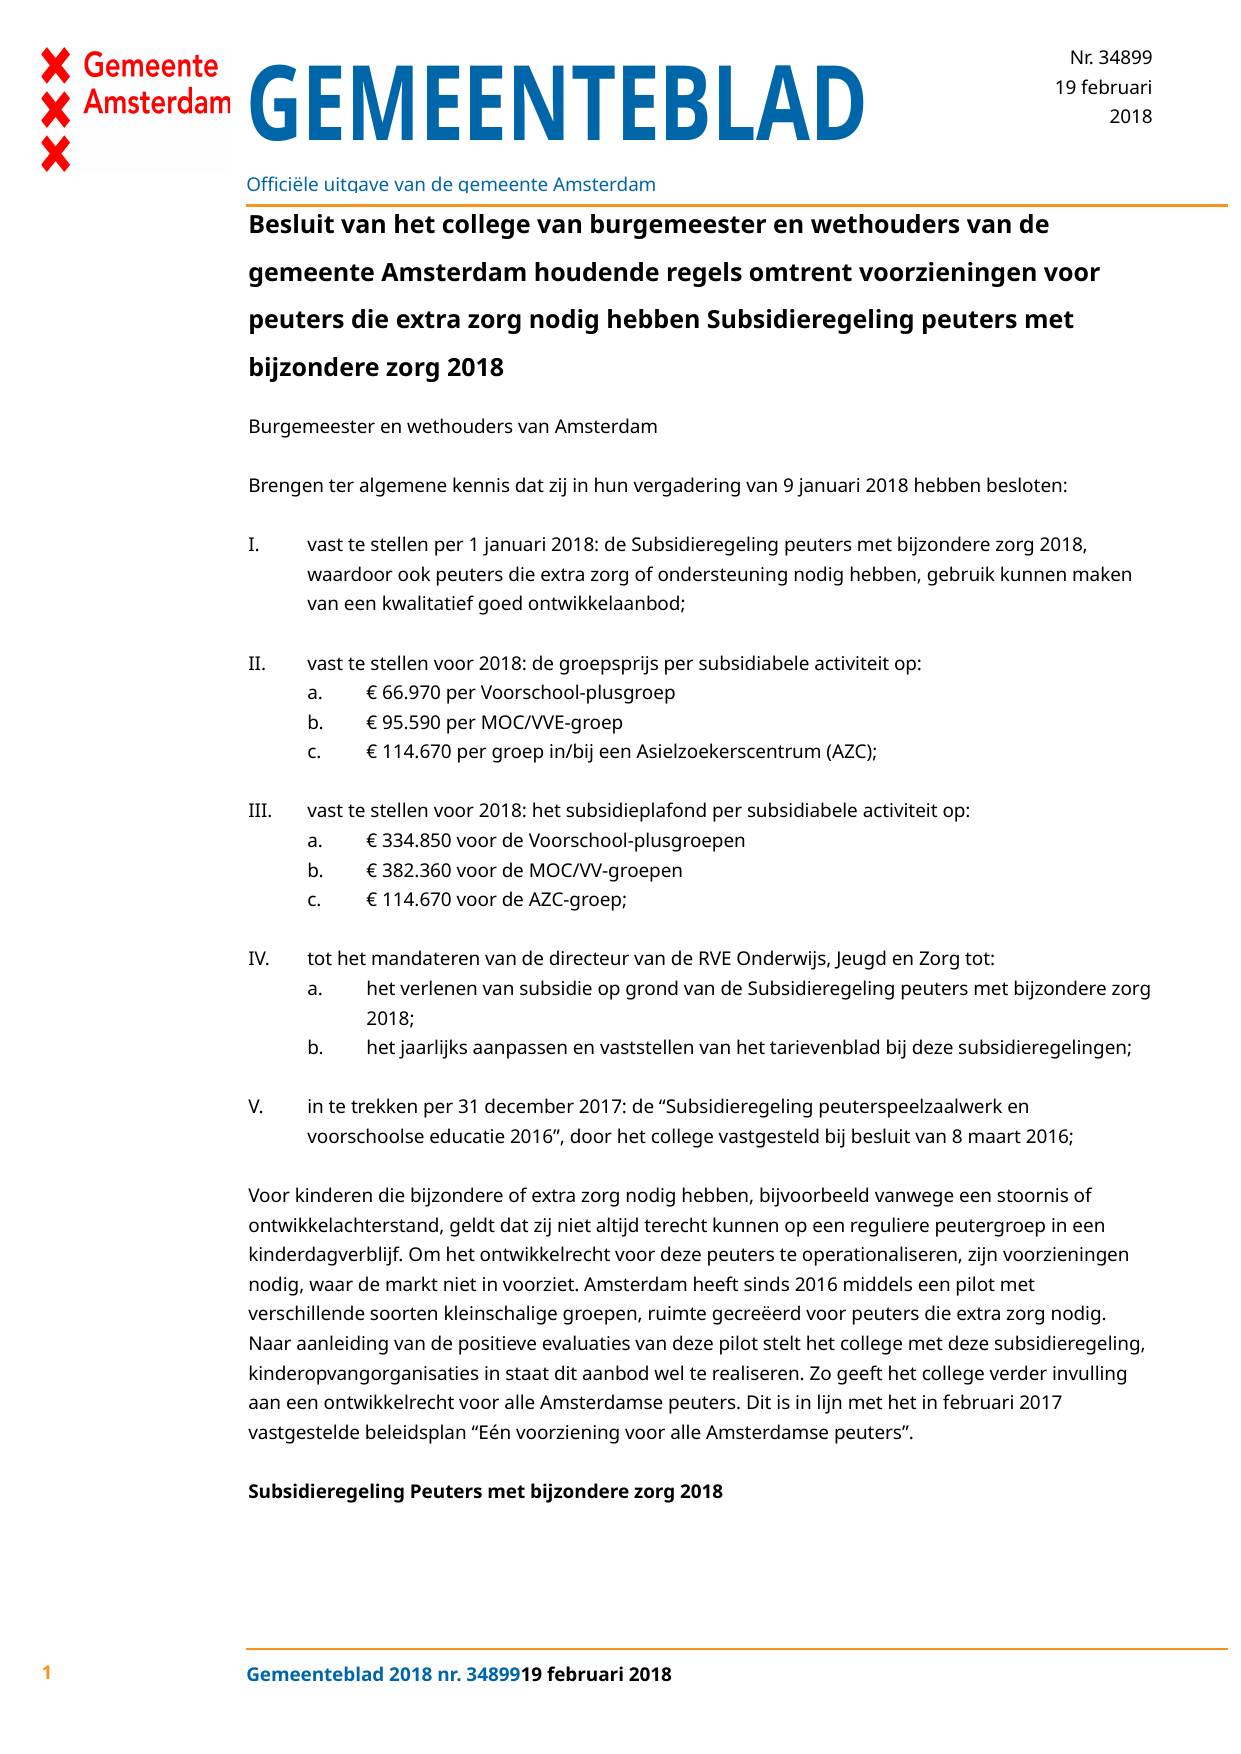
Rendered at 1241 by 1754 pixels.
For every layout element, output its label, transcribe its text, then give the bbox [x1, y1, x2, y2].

list tot het mandateren van de directeur van de RVE Onderwijs, Jeugd en Zorg tot: [248, 946, 1152, 971]
list het jaarlijks aanpassen en vaststellen van het tarievenblad bij deze subsidieregelingen; [307, 1034, 1152, 1060]
list € 95.590 per MOC/VVE-groep [307, 709, 1152, 735]
text Besluit van het college van burgemeester en wethouders van de gemeente Amsterdam houdende regels omtrent voorzieningen voor peuters die extra zorg nodig hebben Subsidieregeling peuters met bijzondere zorg 2018 [248, 207, 1152, 384]
list in te trekken per 31 december 2017: de “Subsidieregeling peuterspeelzaalwerk en voorschoolse educatie 2016”, door het college vastgesteld bij besluit van 8 maart 2016; [248, 1093, 1152, 1149]
list € 66.970 per Voorschool-plusgroep [307, 679, 1152, 705]
text Voor kinderen die bijzondere of extra zorg nodig hebben, bijvoorbeeld vanwege een stoornis of ontwikkelachterstand, geldt dat zij niet altijd terecht kunnen op een reguliere peutergroep in een kinderdagverblijf. Om het ontwikkelrecht voor deze peuters te operationaliseren, zijn voorzieningen nodig, waar de markt niet in voorziet. Amsterdam heeft sinds 2016 middels een pilot met verschillende soorten kleinschalige groepen, ruimte gecreëerd voor peuters die extra zorg nodig. Naar aanleiding van de positieve evaluaties van deze pilot stelt het college met deze subsidieregeling, kinderopvangorganisaties in staat dit aanbod wel te realiseren. Zo geeft het college verder invulling aan een ontwikkelrecht voor alle Amsterdamse peuters. Dit is in lijn met het in februari 2017 vastgestelde beleidsplan “Eén voorziening voor alle Amsterdamse peuters”. [248, 1182, 1152, 1445]
list € 114.670 voor de AZC-groep; [307, 886, 1152, 912]
list € 334.850 voor de Voorschool-plusgroepen [307, 827, 1152, 853]
list het verlenen van subsidie op grond van de Subsidieregeling peuters met bijzondere zorg 2018; [307, 975, 1152, 1031]
list vast te stellen per 1 januari 2018: de Subsidieregeling peuters met bijzondere zorg 2018, waardoor ook peuters die extra zorg of ondersteuning nodig hebben, gebruik kunnen maken van een kwalitatief goed ontwikkelaanbod; [248, 531, 1152, 616]
picture [41, 47, 231, 172]
list vast te stellen voor 2018: het subsidieplafond per subsidiabele activiteit op: [248, 798, 1152, 823]
list € 382.360 voor de MOC/VV-groepen [307, 857, 1152, 883]
text Burgemeester en wethouders van Amsterdam [248, 413, 1152, 439]
list € 114.670 per groep in/bij een Asielzoekerscentrum (AZC); [307, 738, 1152, 764]
list vast te stellen voor 2018: de groepsprijs per subsidiabele activiteit op: [248, 650, 1152, 676]
text Subsidieregeling Peuters met bijzondere zorg 2018 [248, 1478, 1152, 1504]
text Brengen ter algemene kennis dat zij in hun vergadering van 9 januari 2018 hebben besloten: [248, 472, 1152, 498]
